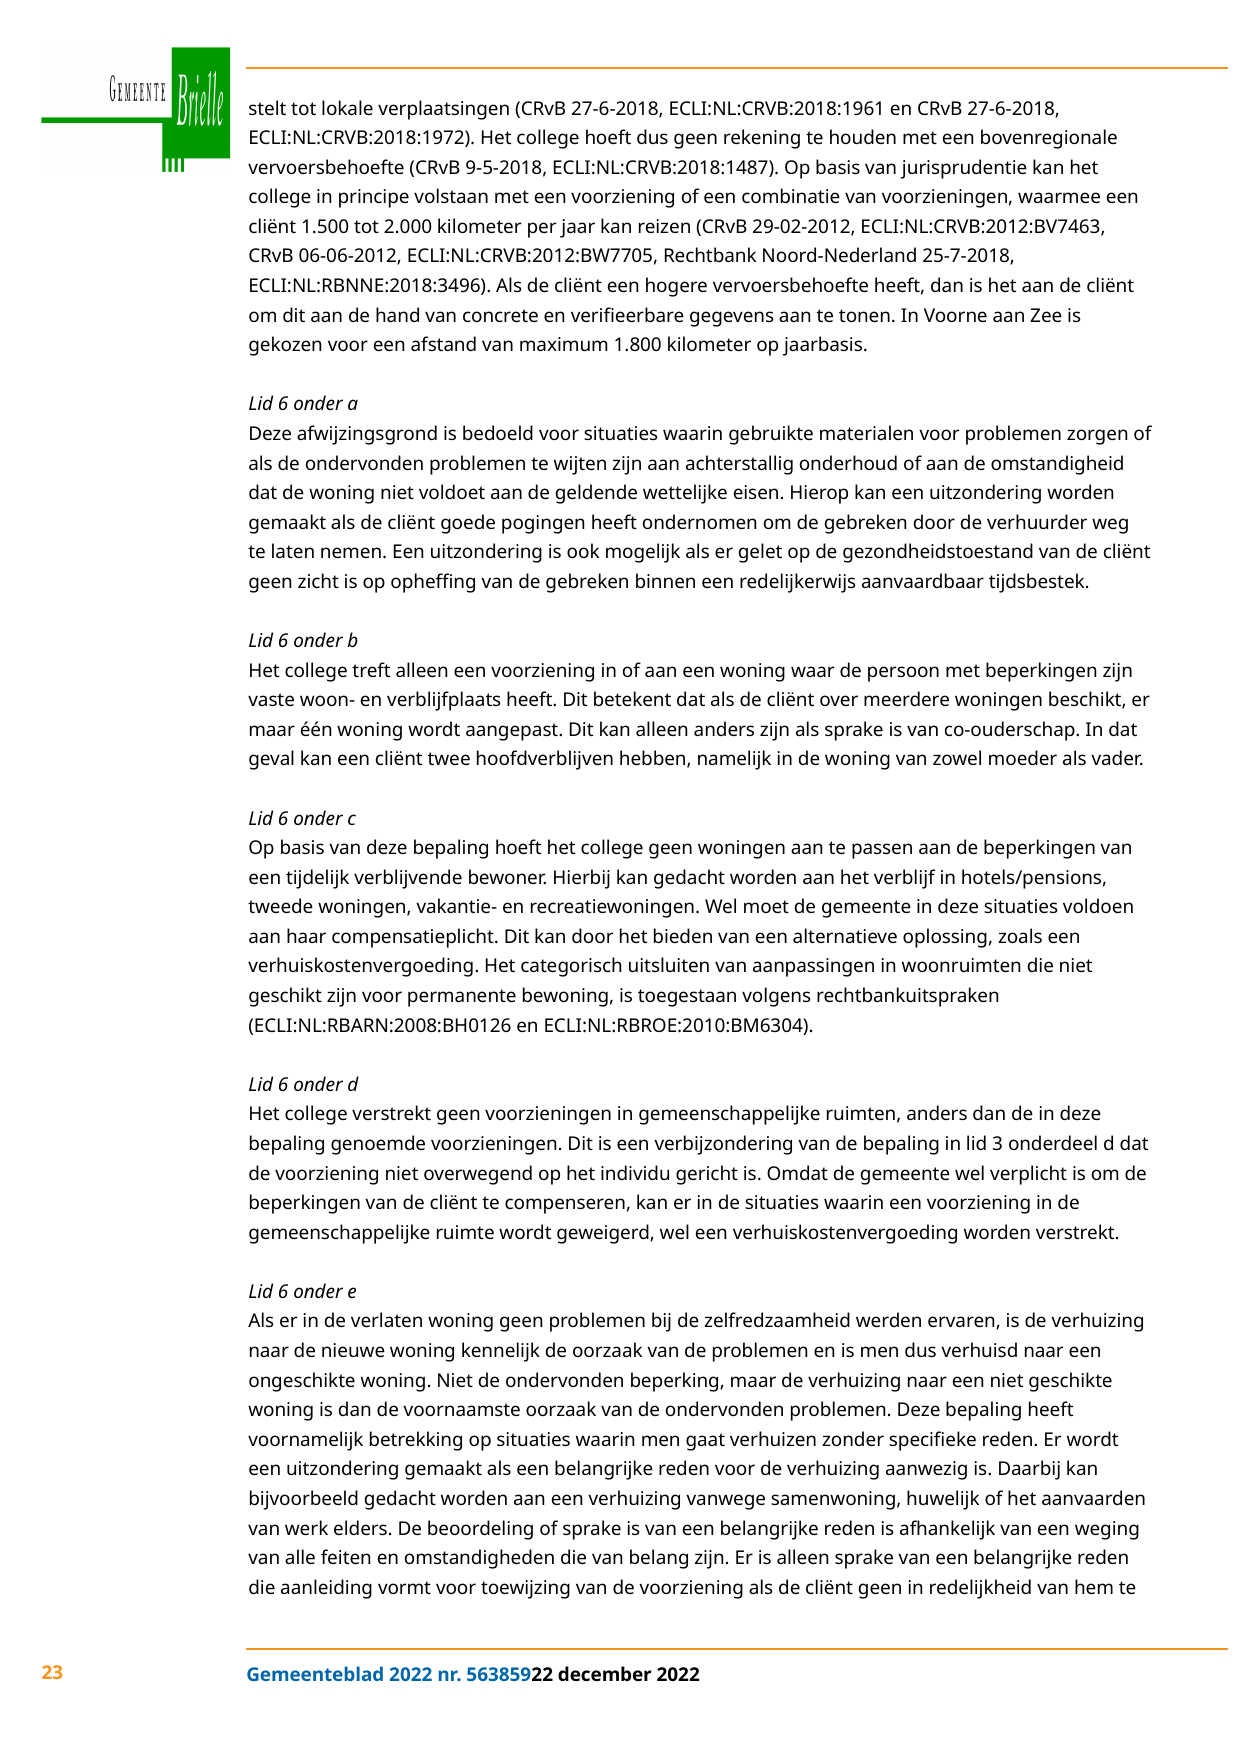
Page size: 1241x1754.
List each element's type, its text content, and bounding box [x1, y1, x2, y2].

text Deze afwijzingsgrond is bedoeld voor situaties waarin gebruikte materialen voor problemen zorgen of als de ondervonden problemen te wijten zijn aan achterstallig onderhoud of aan de omstandigheid dat de woning niet voldoet aan de geldende wettelijke eisen. Hierop kan een uitzondering worden gemaakt als de cliënt goede pogingen heeft ondernomen om de gebreken door de verhuurder weg te laten nemen. Een uitzondering is ook mogelijk als er gelet op de gezondheidstoestand van de cliënt geen zicht is op opheffing van de gebreken binnen een redelijkerwijs aanvaardbaar tijdsbestek. [248, 420, 1152, 594]
text Lid 6 onder e [248, 1278, 1152, 1304]
text Lid 6 onder c [248, 805, 1152, 831]
text Lid 6 onder a [248, 391, 1152, 416]
text Als er in de verlaten woning geen problemen bij de zelfredzaamheid werden ervaren, is de verhuizing naar de nieuwe woning kennelijk de oorzaak van de problemen en is men dus verhuisd naar een ongeschikte woning. Niet de ondervonden beperking, maar de verhuizing naar een niet geschikte woning is dan de voornaamste oorzaak van de ondervonden problemen. Deze bepaling heeft voornamelijk betrekking op situaties waarin men gaat verhuizen zonder specifieke reden. Er wordt een uitzondering gemaakt als een belangrijke reden voor de verhuizing aanwezig is. Daarbij kan bijvoorbeeld gedacht worden aan een verhuizing vanwege samenwoning, huwelijk of het aanvaarden van werk elders. De beoordeling of sprake is van een belangrijke reden is afhankelijk van een weging van alle feiten en omstandigheden die van belang zijn. Er is alleen sprake van een belangrijke reden die aanleiding vormt voor toewijzing van de voorziening als de cliënt geen in redelijkheid van hem te [248, 1308, 1152, 1600]
text Op basis van deze bepaling hoeft het college geen woningen aan te passen aan de beperkingen van een tijdelijk verblijvende bewoner. Hierbij kan gedacht worden aan het verblijf in hotels/pensions, tweede woningen, vakantie‐ en recreatiewoningen. Wel moet de gemeente in deze situaties voldoen aan haar compensatieplicht. Dit kan door het bieden van een alternatieve oplossing, zoals een verhuiskostenvergoeding. Het categorisch uitsluiten van aanpassingen in woonruimten die niet geschikt zijn voor permanente bewoning, is toegestaan volgens rechtbankuitspraken (ECLI:NL:RBARN:2008:BH0126 en ECLI:NL:RBROE:2010:BM6304). [248, 834, 1152, 1038]
text Lid 6 onder b [248, 627, 1152, 653]
text stelt tot lokale verplaatsingen (CRvB 27-6-2018, ECLI:NL:CRVB:2018:1961 en CRvB 27-6-2018, ECLI:NL:CRVB:2018:1972). Het college hoeft dus geen rekening te houden met een bovenregionale vervoersbehoefte (CRvB 9-5-2018, ECLI:NL:CRVB:2018:1487). Op basis van jurisprudentie kan het college in principe volstaan met een voorziening of een combinatie van voorzieningen, waarmee een cliënt 1.500 tot 2.000 kilometer per jaar kan reizen (CRvB 29-02-2012, ECLI:NL:CRVB:2012:BV7463, CRvB 06-06-2012, ECLI:NL:CRVB:2012:BW7705, Rechtbank Noord-Nederland 25-7-2018, ECLI:NL:RBNNE:2018:3496). Als de cliënt een hogere vervoersbehoefte heeft, dan is het aan de cliënt om dit aan de hand van concrete en verifieerbare gegevens aan te tonen. In Voorne aan Zee is gekozen voor een afstand van maximum 1.800 kilometer op jaarbasis. [248, 95, 1152, 357]
picture [41, 47, 231, 172]
text Lid 6 onder d [248, 1071, 1152, 1097]
text Het college verstrekt geen voorzieningen in gemeenschappelijke ruimten, anders dan de in deze bepaling genoemde voorzieningen. Dit is een verbijzondering van de bepaling in lid 3 onderdeel d dat de voorziening niet overwegend op het individu gericht is. Omdat de gemeente wel verplicht is om de beperkingen van de cliënt te compenseren, kan er in de situaties waarin een voorziening in de gemeenschappelijke ruimte wordt geweigerd, wel een verhuiskostenvergoeding worden verstrekt. [248, 1101, 1152, 1245]
text Het college treft alleen een voorziening in of aan een woning waar de persoon met beperkingen zijn vaste woon- en verblijfplaats heeft. Dit betekent dat als de cliënt over meerdere woningen beschikt, er maar één woning wordt aangepast. Dit kan alleen anders zijn als sprake is van co-ouderschap. In dat geval kan een cliënt twee hoofdverblijven hebben, namelijk in de woning van zowel moeder als vader. [248, 657, 1152, 771]
